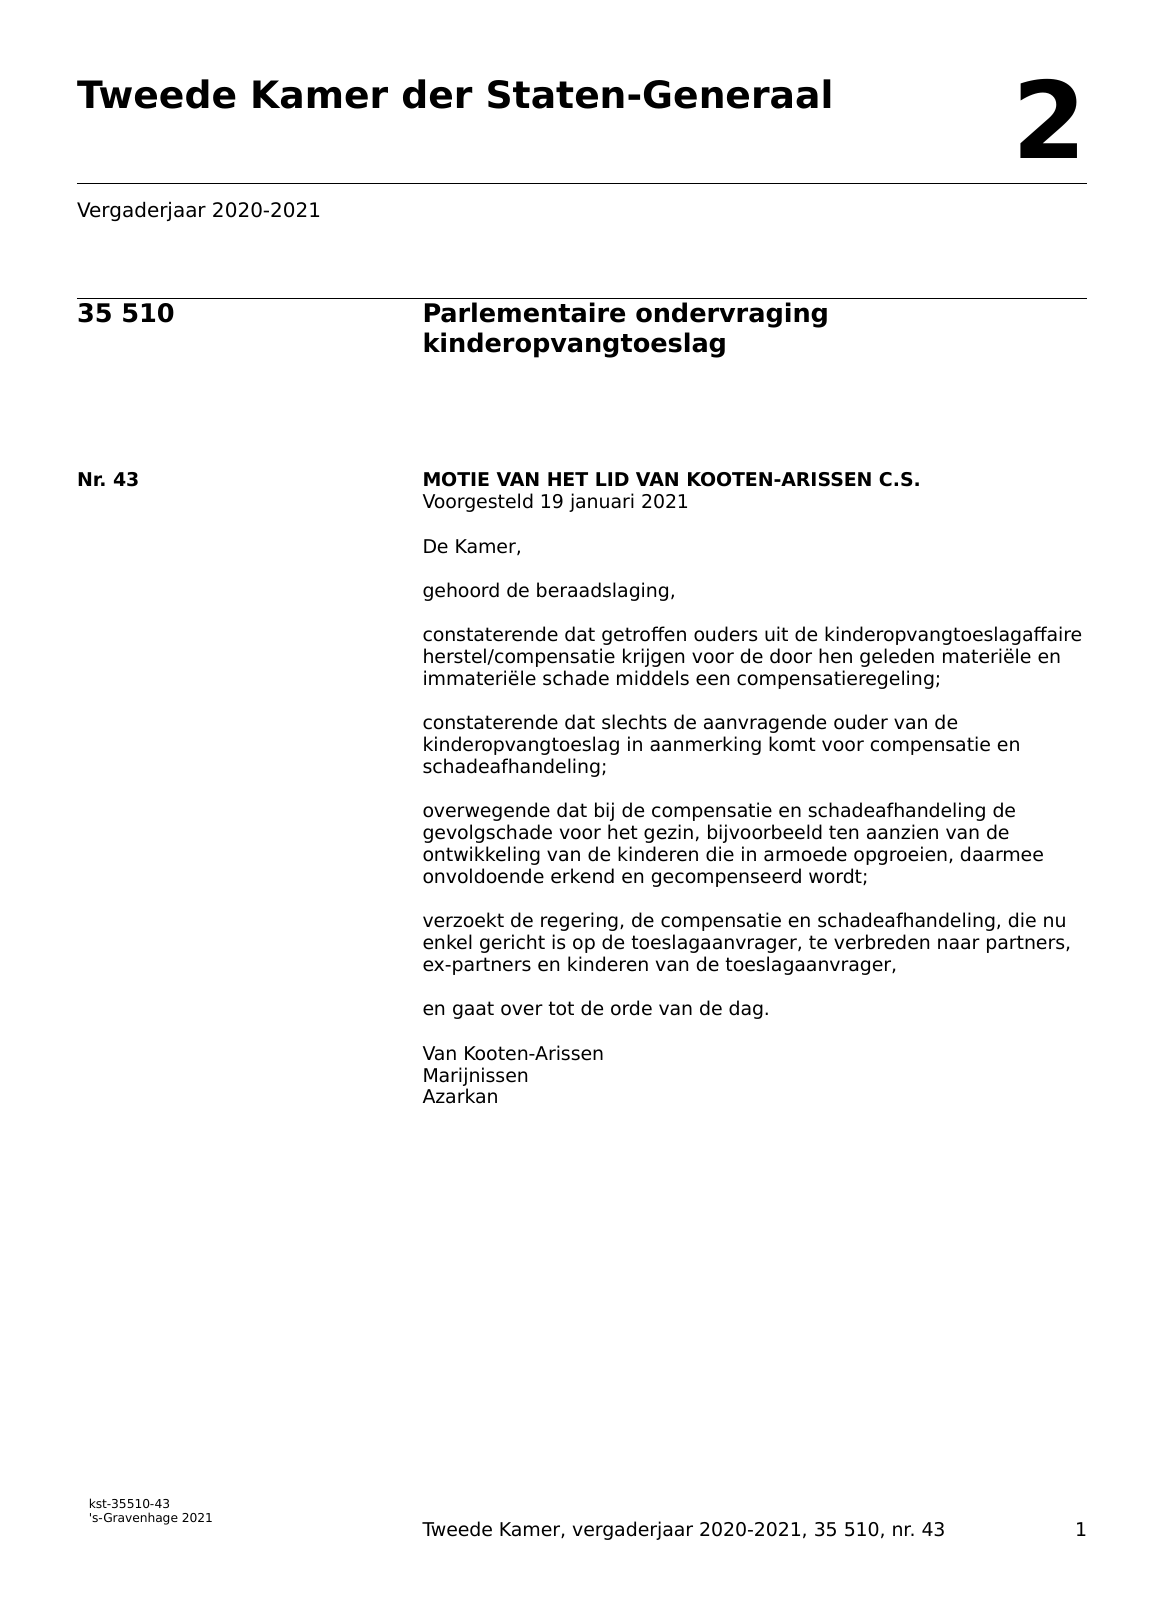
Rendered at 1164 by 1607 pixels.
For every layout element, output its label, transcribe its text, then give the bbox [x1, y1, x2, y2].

text gehoord de beraadslaging, [422, 580, 1087, 602]
table_cell Vergaderjaar 2020-2021 [77, 184, 1087, 298]
text 's-Gravenhage 2021 [88, 1511, 323, 1525]
text Azarkan [422, 1086, 1087, 1108]
table_header 2 [886, 59, 1087, 183]
subtitle Nr. 43 MOTIE VAN HET LID VAN KOOTEN-ARISSEN C.S. [77, 469, 1087, 491]
text overwegende dat bij de compensatie en schadeafhandeling de gevolgschade voor het gezin, bijvoorbeeld ten aanzien van de ontwikkeling van de kinderen die in armoede opgroeien, daarmee onvoldoende erkend en gecompenseerd wordt; [422, 800, 1087, 888]
text constaterende dat slechts de aanvragende ouder van de kinderopvangtoeslag in aanmerking komt voor compensatie en schadeafhandeling; [422, 712, 1087, 778]
text De Kamer, [422, 536, 1087, 557]
text verzoekt de regering, de compensatie en schadeafhandeling, die nu enkel gericht is op de toeslagaanvrager, te verbreden naar partners, ex-partners en kinderen van de toeslagaanvrager, [422, 910, 1087, 976]
text Marijnissen [422, 1064, 1087, 1086]
text Voorgesteld 19 januari 2021 [422, 491, 1087, 513]
text constaterende dat getroffen ouders uit de kinderopvangtoeslagaffaire herstel/compensatie krijgen voor de door hen geleden materiële en immateriële schade middels een compensatieregeling; [422, 624, 1087, 690]
text en gaat over tot de orde van de dag. [422, 998, 1087, 1020]
text kst-35510-43 [88, 1497, 323, 1511]
table_header Tweede Kamer der Staten-Generaal [77, 59, 886, 183]
subtitle 35 510 Parlementaire ondervraging kinderopvangtoeslag [77, 299, 1087, 358]
text Van Kooten-Arissen [422, 1042, 1087, 1064]
